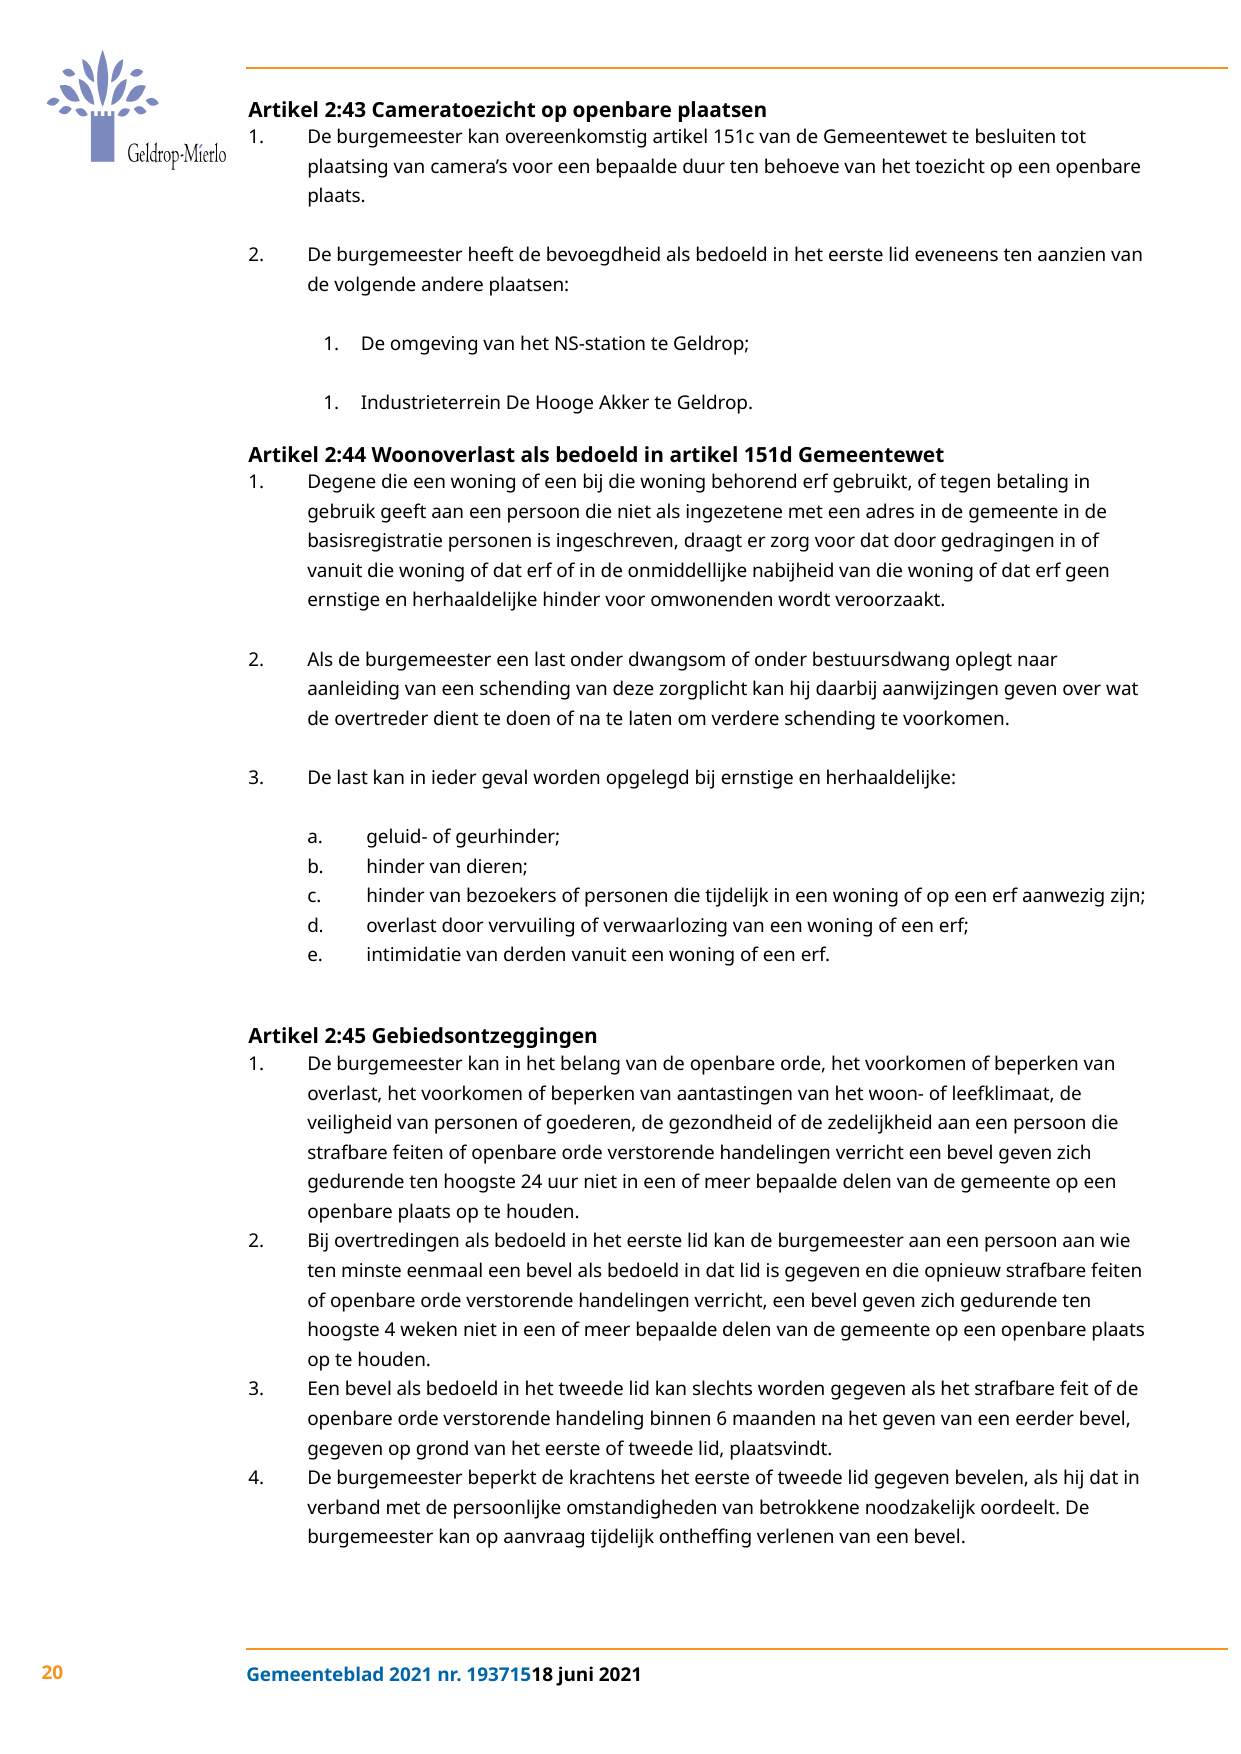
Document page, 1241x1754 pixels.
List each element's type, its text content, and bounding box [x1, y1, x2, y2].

list De burgemeester heeft de bevoegdheid als bedoeld in het eerste lid eveneens ten aanzien van de volgende andere plaatsen: [248, 242, 1152, 297]
list Bij overtredingen als bedoeld in het eerste lid kan de burgemeester aan een persoon aan wie ten minste eenmaal een bevel als bedoeld in dat lid is gegeven en die opnieuw strafbare feiten of openbare orde verstorende handelingen verricht, een bevel geven zich gedurende ten hoogste 4 weken niet in een of meer bepaalde delen van de gemeente op een openbare plaats op te houden. [248, 1228, 1152, 1372]
text Artikel 2:44 Woonoverlast als bedoeld in artikel 151d Gemeentewet [248, 440, 1152, 468]
list hinder van bezoekers of personen die tijdelijk in een woning of op een erf aanwezig zijn; [307, 882, 1152, 908]
list hinder van dieren; [307, 853, 1152, 879]
list De burgemeester beperkt de krachtens het eerste of tweede lid gegeven bevelen, als hij dat in verband met de persoonlijke omstandigheden van betrokkene noodzakelijk oordeelt. De burgemeester kan op aanvraag tijdelijk ontheffing verlenen van een bevel. [248, 1464, 1152, 1549]
list De last kan in ieder geval worden opgelegd bij ernstige en herhaaldelijke: [248, 764, 1152, 790]
list De omgeving van het NS-station te Geldrop; [323, 330, 1152, 356]
text Artikel 2:45 Gebiedsontzeggingen [248, 1022, 1152, 1050]
list geluid- of geurhinder; [307, 823, 1152, 849]
picture [41, 47, 231, 172]
list intimidatie van derden vanuit een woning of een erf. [307, 942, 1152, 967]
list De burgemeester kan in het belang van de openbare orde, het voorkomen of beperken van overlast, het voorkomen of beperken van aantastingen van het woon- of leefklimaat, de veiligheid van personen of goederen, de gezondheid of de zedelijkheid aan een persoon die strafbare feiten of openbare orde verstorende handelingen verricht een bevel geven zich gedurende ten hoogste 24 uur niet in een of meer bepaalde delen van de gemeente op een openbare plaats op te houden. [248, 1050, 1152, 1224]
list Een bevel als bedoeld in het tweede lid kan slechts worden gegeven als het strafbare feit of de openbare orde verstorende handeling binnen 6 maanden na het geven van een eerder bevel, gegeven op grond van het eerste of tweede lid, plaatsvindt. [248, 1376, 1152, 1460]
list Als de burgemeester een last onder dwangsom of onder bestuursdwang oplegt naar aanleiding van een schending van deze zorgplicht kan hij daarbij aanwijzingen geven over wat de overtreder dient te doen of na te laten om verdere schending te voorkomen. [248, 646, 1152, 731]
list De burgemeester kan overeenkomstig artikel 151c van de Gemeentewet te besluiten tot plaatsing van camera’s voor een bepaalde duur ten behoeve van het toezicht op een openbare plaats. [248, 123, 1152, 208]
list Industrieterrein De Hooge Akker te Geldrop. [323, 389, 1152, 415]
list overlast door vervuiling of verwaarlozing van een woning of een erf; [307, 912, 1152, 938]
list Degene die een woning of een bij die woning behorend erf gebruikt, of tegen betaling in gebruik geeft aan een persoon die niet als ingezetene met een adres in de gemeente in de basisregistratie personen is ingeschreven, draagt er zorg voor dat door gedragingen in of vanuit die woning of dat erf of in de onmiddellijke nabijheid van die woning of dat erf geen ernstige en herhaaldelijke hinder voor omwonenden wordt veroorzaakt. [248, 468, 1152, 612]
text Artikel 2:43 Cameratoezicht op openbare plaatsen [248, 95, 1152, 123]
